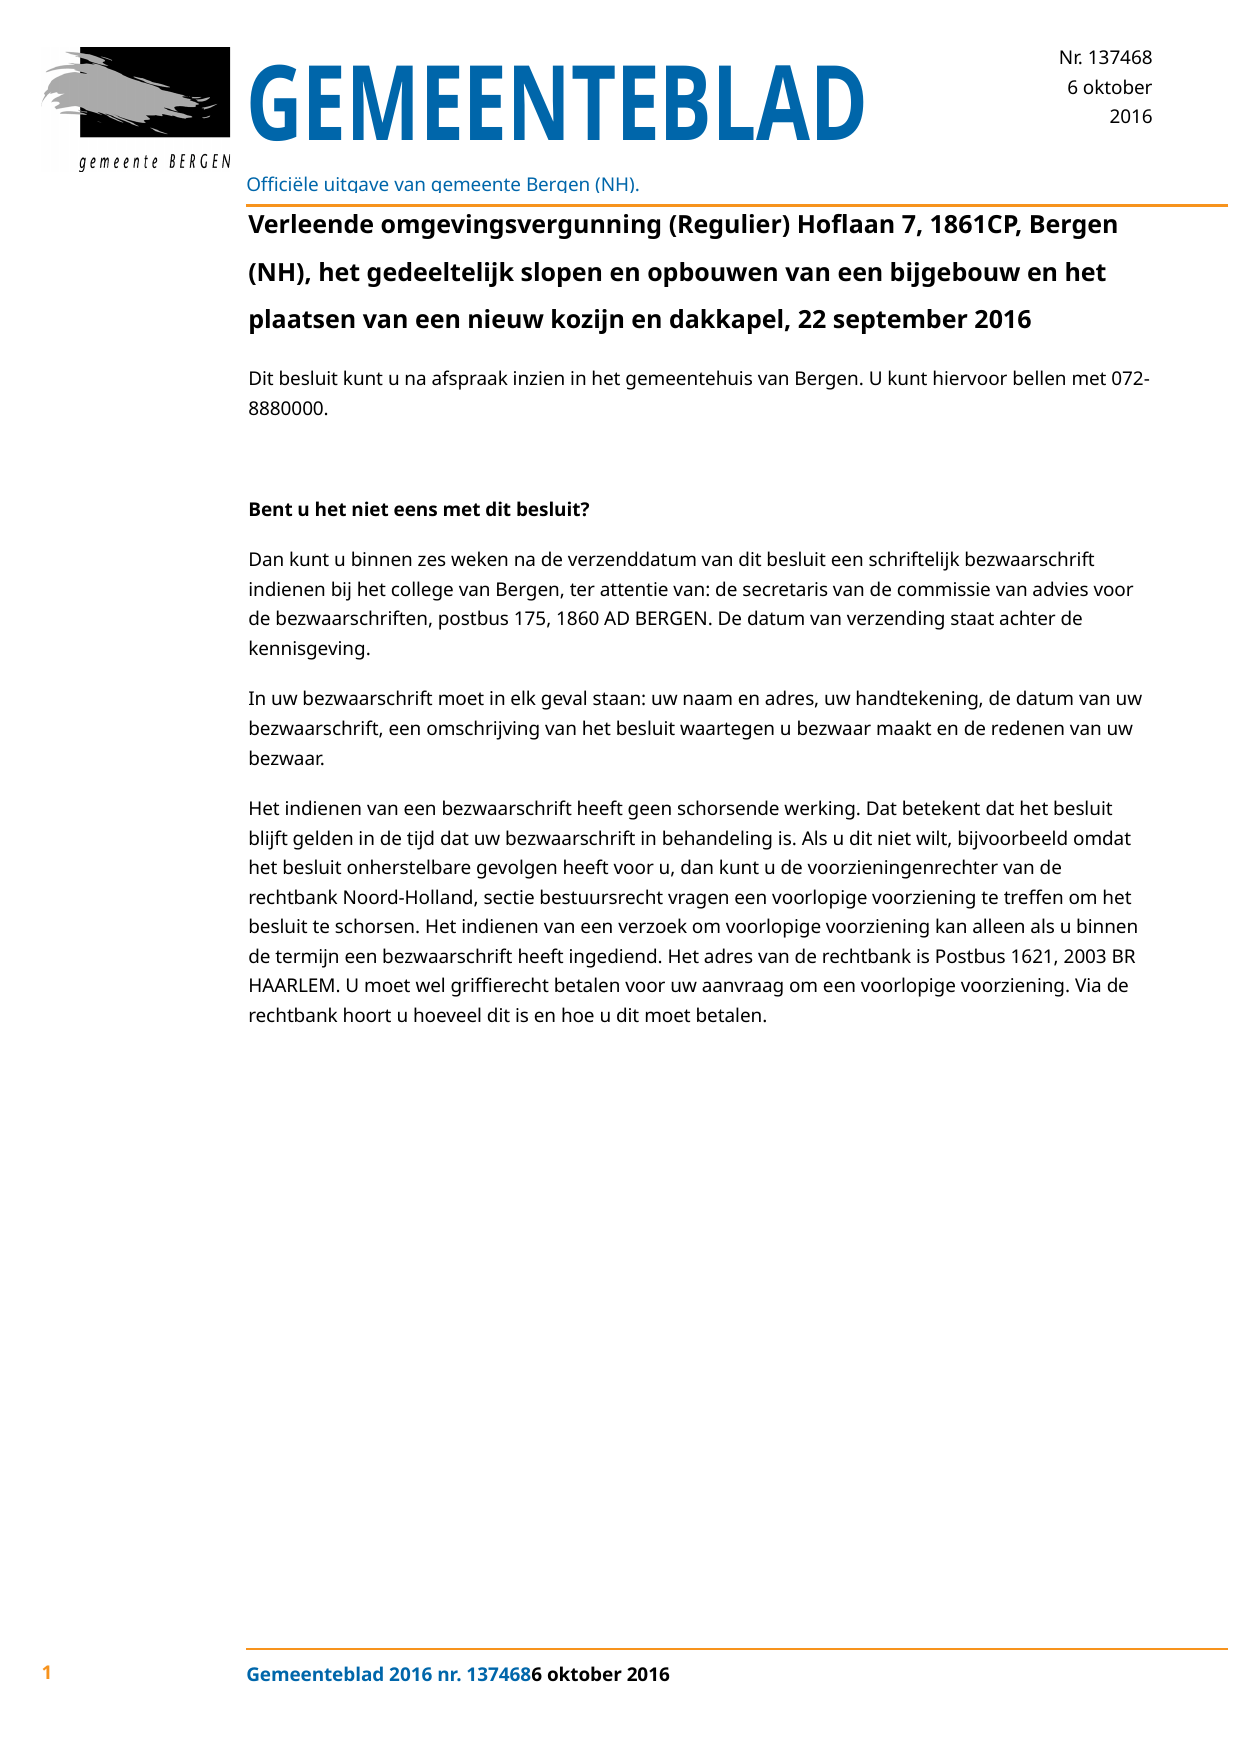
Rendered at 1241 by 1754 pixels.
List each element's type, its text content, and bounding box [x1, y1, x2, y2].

text Dan kunt u binnen zes weken na de verzenddatum van dit besluit een schriftelijk bezwaarschrift indienen bij het college van Bergen, ter attentie van: de secretaris van de commissie van advies voor de bezwaarschriften, postbus 175, 1860 AD BERGEN. De datum van verzending staat achter de kennisgeving. [248, 546, 1152, 661]
text Het indienen van een bezwaarschrift heeft geen schorsende werking. Dat betekent dat het besluit blijft gelden in de tijd dat uw bezwaarschrift in behandeling is. Als u dit niet wilt, bijvoorbeeld omdat het besluit onherstelbare gevolgen heeft voor u, dan kunt u de voorzieningenrechter van de rechtbank Noord-Holland, sectie bestuursrecht vragen een voorlopige voorziening te treffen om het besluit te schorsen. Het indienen van een verzoek om voorlopige voorziening kan alleen als u binnen de termijn een bezwaarschrift heeft ingediend. Het adres van de rechtbank is Postbus 1621, 2003 BR HAARLEM. U moet wel griffierecht betalen voor uw aanvraag om een voorlopige voorziening. Via de rechtbank hoort u hoeveel dit is en hoe u dit moet betalen. [248, 795, 1152, 1028]
text Dit besluit kunt u na afspraak inzien in het gemeentehuis van Bergen. U kunt hiervoor bellen met 072-8880000. [248, 366, 1152, 421]
text Verleende omgevingsvergunning (Regulier) Hoflaan 7, 1861CP, Bergen (NH), het gedeeltelijk slopen en opbouwen van een bijgebouw en het plaatsen van een nieuw kozijn en dakkapel, 22 september 2016 [248, 207, 1152, 336]
text Bent u het niet eens met dit besluit? [248, 496, 1152, 522]
picture [41, 47, 231, 172]
text In uw bezwaarschrift moet in elk geval staan: uw naam en adres, uw handtekening, de datum van uw bezwaarschrift, een omschrijving van het besluit waartegen u bezwaar maakt en de redenen van uw bezwaar. [248, 686, 1152, 770]
